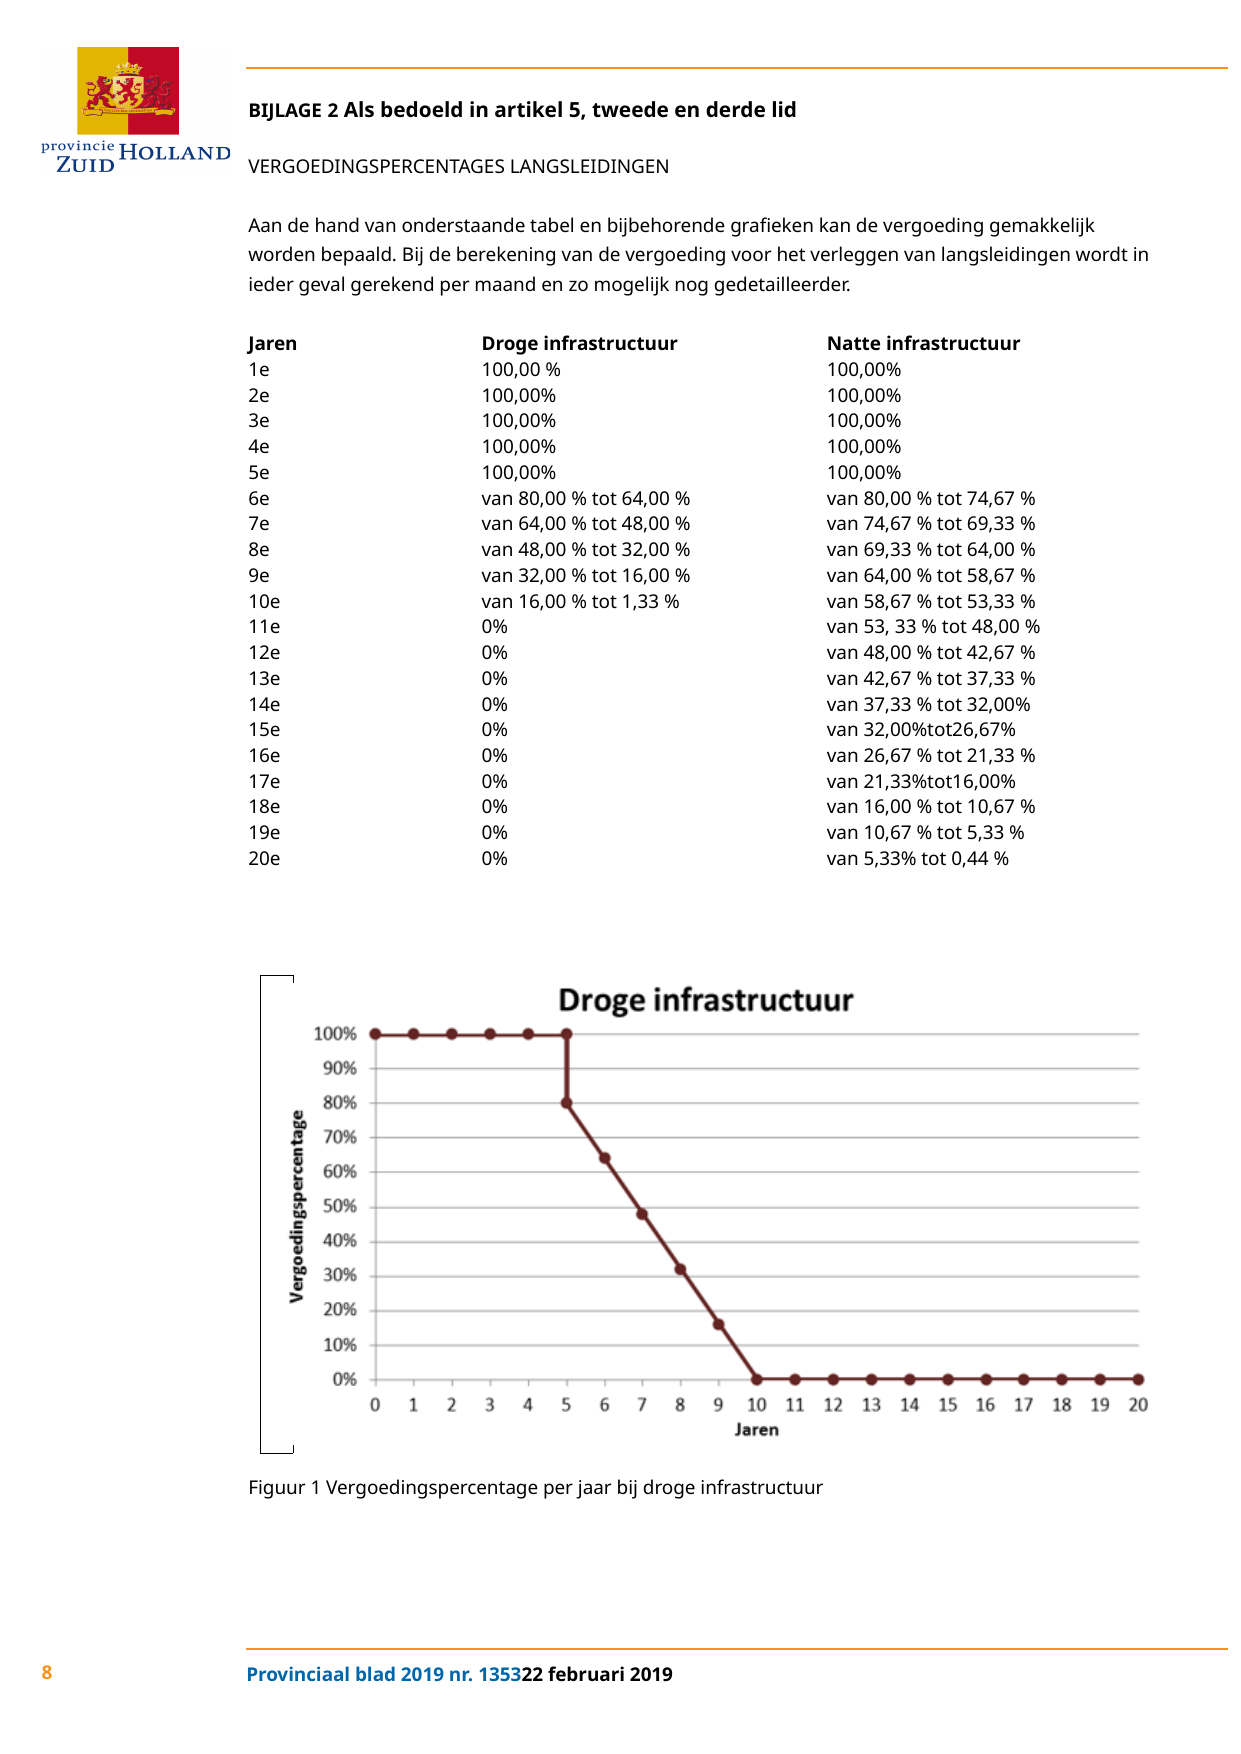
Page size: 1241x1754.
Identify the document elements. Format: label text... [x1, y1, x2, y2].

table_cell 100,00% [827, 408, 1152, 433]
table_cell 3e [248, 408, 481, 433]
table_cell 9e [248, 562, 481, 588]
table_cell 5e [248, 459, 481, 485]
table_cell 7e [248, 511, 481, 536]
table_cell 100,00% [827, 459, 1152, 485]
table_cell 100,00 % [481, 356, 827, 382]
table_cell 16e [248, 742, 481, 768]
table_cell van 48,00 % tot 32,00 % [481, 536, 827, 562]
table_cell van 16,00 % tot 10,67 % [827, 794, 1152, 819]
table_cell van 16,00 % tot 1,33 % [481, 588, 827, 613]
text VERGOEDINGSPERCENTAGES LANGSLEIDINGEN [248, 153, 1152, 179]
table_cell van 64,00 % tot 48,00 % [481, 511, 827, 536]
table_cell van 58,67 % tot 53,33 % [827, 588, 1152, 613]
table_cell 100,00% [827, 434, 1152, 459]
table_cell 0% [481, 614, 827, 639]
table_cell 14e [248, 691, 481, 716]
table_cell van 5,33% tot 0,44 % [827, 845, 1152, 871]
table_cell 1e [248, 356, 481, 382]
table_cell van 80,00 % tot 74,67 % [827, 485, 1152, 511]
table_cell 4e [248, 434, 481, 459]
table_cell van 37,33 % tot 32,00% [827, 691, 1152, 716]
table_cell 11e [248, 614, 481, 639]
table_cell 15e [248, 716, 481, 742]
table_cell 18e [248, 794, 481, 819]
text Aan de hand van onderstaande tabel en bijbehorende grafieken kan de vergoeding gemakkelijk worden bepaald. Bij de berekening van de vergoeding voor het verleggen van langsleidingen wordt in ieder geval gerekend per maand en zo mogelijk nog gedetailleerder. [248, 212, 1152, 297]
table_cell 10e [248, 588, 481, 613]
table_header Natte infrastructuur [827, 331, 1152, 356]
table_cell 13e [248, 665, 481, 691]
table_cell 0% [481, 819, 827, 845]
table_cell 12e [248, 639, 481, 665]
table_cell van 21,33%tot16,00% [827, 768, 1152, 794]
table_cell 100,00% [827, 382, 1152, 408]
table_cell 0% [481, 639, 827, 665]
table_cell 0% [481, 665, 827, 691]
table_cell van 53, 33 % tot 48,00 % [827, 614, 1152, 639]
table_cell 100,00% [481, 408, 827, 433]
table_header Jaren [248, 331, 481, 356]
table_cell 19e [248, 819, 481, 845]
table_cell 0% [481, 716, 827, 742]
table_cell van 10,67 % tot 5,33 % [827, 819, 1152, 845]
table_cell van 80,00 % tot 64,00 % [481, 485, 827, 511]
table_cell 0% [481, 794, 827, 819]
table_cell 17e [248, 768, 481, 794]
table_cell 0% [481, 768, 827, 794]
table_cell van 64,00 % tot 58,67 % [827, 562, 1152, 588]
text BIJLAGE 2 Als bedoeld in artikel 5, tweede en derde lid [248, 95, 1152, 123]
table_cell van 42,67 % tot 37,33 % [827, 665, 1152, 691]
table_cell 20e [248, 845, 481, 871]
table_cell van 32,00 % tot 16,00 % [481, 562, 827, 588]
table_cell 2e [248, 382, 481, 408]
picture [41, 47, 231, 172]
table_cell 100,00% [481, 382, 827, 408]
table_cell 8e [248, 536, 481, 562]
table_cell van 26,67 % tot 21,33 % [827, 742, 1152, 768]
table_cell 0% [481, 742, 827, 768]
table_cell 0% [481, 691, 827, 716]
table_cell van 48,00 % tot 42,67 % [827, 639, 1152, 665]
table_header Droge infrastructuur [481, 331, 827, 356]
table_cell 100,00% [481, 459, 827, 485]
table_cell van 32,00%tot26,67% [827, 716, 1152, 742]
text Figuur 1 Vergoedingspercentage per jaar bij droge infrastructuur [248, 1474, 1152, 1500]
table_cell 0% [481, 845, 827, 871]
table_cell 100,00% [827, 356, 1152, 382]
table_cell van 69,33 % tot 64,00 % [827, 536, 1152, 562]
table_cell 6e [248, 485, 481, 511]
picture [268, 983, 1155, 1445]
table_cell van 74,67 % tot 69,33 % [827, 511, 1152, 536]
table_cell 100,00% [481, 434, 827, 459]
